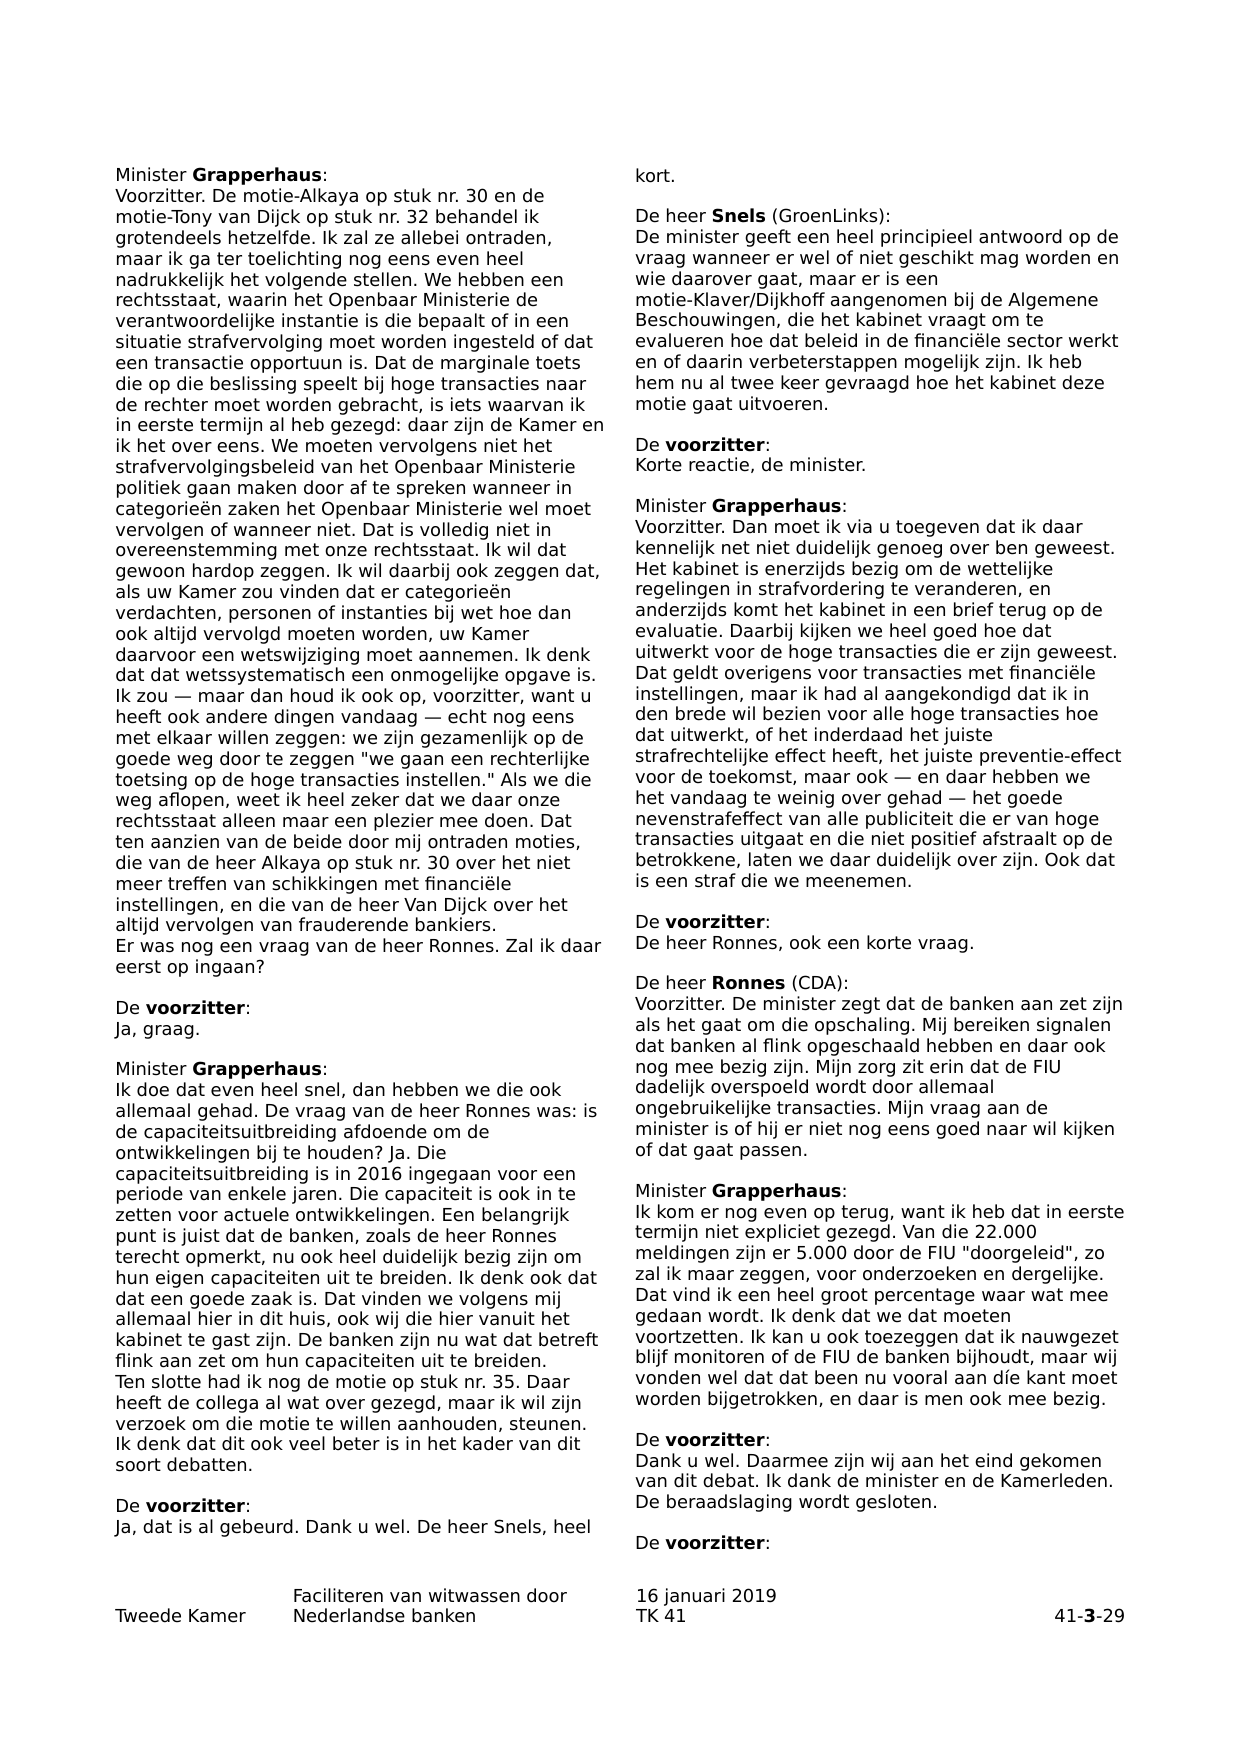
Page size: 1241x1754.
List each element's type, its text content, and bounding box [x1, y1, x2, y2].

text De voorzitter: [115, 998, 605, 1018]
text Korte reactie, de minister. [635, 455, 1125, 476]
text Ten slotte had ik nog de motie op stuk nr. 35. Daar heeft de collega al wat over gezegd, maar ik wil zijn verzoek om die motie te willen aanhouden, steunen. Ik denk dat dit ook veel beter is in het kader van dit soort debatten. [115, 1372, 605, 1476]
text Er was nog een vraag van de heer Ronnes. Zal ik daar eerst op ingaan? [115, 936, 605, 978]
text Dank u wel. Daarmee zijn wij aan het eind gekomen van dit debat. Ik dank de minister en de Kamerleden. [635, 1450, 1125, 1492]
text De heer Ronnes (CDA): [635, 973, 1125, 994]
text Ik doe dat even heel snel, dan hebben we die ook allemaal gehad. De vraag van de heer Ronnes was: is de capaciteitsuitbreiding afdoende om de ontwikkelingen bij te houden? Ja. Die capaciteitsuitbreiding is in 2016 ingegaan voor een periode van enkele jaren. Die capaciteit is ook in te zetten voor actuele ontwikkelingen. Een belangrijk punt is juist dat de banken, zoals de heer Ronnes terecht opmerkt, nu ook heel duidelijk bezig zijn om hun eigen capaciteiten uit te breiden. Ik denk ook dat dat een goede zaak is. Dat vinden we volgens mij allemaal hier in dit huis, ook wij die hier vanuit het kabinet te gast zijn. De banken zijn nu wat dat betreft flink aan zet om hun capaciteiten uit te breiden. [115, 1080, 605, 1372]
text kort. [635, 165, 1125, 186]
text Voorzitter. Dan moet ik via u toegeven dat ik daar kennelijk net niet duidelijk genoeg over ben geweest. Het kabinet is enerzijds bezig om de wettelijke regelingen in strafvordering te veranderen, en anderzijds komt het kabinet in een brief terug op de evaluatie. Daarbij kijken we heel goed hoe dat uitwerkt voor de hoge transacties die er zijn geweest. Dat geldt overigens voor transacties met financiële instellingen, maar ik had al aangekondigd dat ik in den brede wil bezien voor alle hoge transacties hoe dat uitwerkt, of het inderdaad het juiste strafrechtelijke effect heeft, het juiste preventie-effect voor de toekomst, maar ook — en daar hebben we het vandaag te weinig over gehad — het goede nevenstrafeffect van alle publiciteit die er van hoge transacties uitgaat en die niet positief afstraalt op de betrokkene, laten we daar duidelijk over zijn. Ook dat is een straf die we meenemen. [635, 517, 1125, 892]
text De heer Ronnes, ook een korte vraag. [635, 932, 1125, 953]
text De heer Snels (GroenLinks): [635, 206, 1125, 227]
text Ja, graag. [115, 1018, 605, 1039]
text Minister Grapperhaus: [635, 1181, 1125, 1201]
text De voorzitter: [635, 1430, 1125, 1450]
text Ja, dat is al gebeurd. Dank u wel. De heer Snels, heel [115, 1517, 605, 1537]
text De voorzitter: [635, 434, 1125, 455]
text De voorzitter: [635, 912, 1125, 932]
text Minister Grapperhaus: [115, 1059, 605, 1080]
text De beraadslaging wordt gesloten. [635, 1492, 1125, 1513]
text De voorzitter: [115, 1496, 605, 1517]
text Minister Grapperhaus: [635, 496, 1125, 517]
text De minister geeft een heel principieel antwoord op de vraag wanneer er wel of niet geschikt mag worden en wie daarover gaat, maar er is een motie-Klaver/Dijkhoff aangenomen bij de Algemene Beschouwingen, die het kabinet vraagt om te evalueren hoe dat beleid in de financiële sector werkt en of daarin verbeterstappen mogelijk zijn. Ik heb hem nu al twee keer gevraagd hoe het kabinet deze motie gaat uitvoeren. [635, 227, 1125, 414]
text Voorzitter. De minister zegt dat de banken aan zet zijn als het gaat om die opschaling. Mij bereiken signalen dat banken al flink opgeschaald hebben en daar ook nog mee bezig zijn. Mijn zorg zit erin dat de FIU dadelijk overspoeld wordt door allemaal ongebruikelijke transacties. Mijn vraag aan de minister is of hij er niet nog eens goed naar wil kijken of dat gaat passen. [635, 994, 1125, 1161]
text De voorzitter: [635, 1533, 1125, 1554]
text Voorzitter. De motie-Alkaya op stuk nr. 30 en de motie-Tony van Dijck op stuk nr. 32 behandel ik grotendeels hetzelfde. Ik zal ze allebei ontraden, maar ik ga ter toelichting nog eens even heel nadrukkelijk het volgende stellen. We hebben een rechtsstaat, waarin het Openbaar Ministerie de verantwoordelijke instantie is die bepaalt of in een situatie strafvervolging moet worden ingesteld of dat een transactie opportuun is. Dat de marginale toets die op die beslissing speelt bij hoge transacties naar de rechter moet worden gebracht, is iets waarvan ik in eerste termijn al heb gezegd: daar zijn de Kamer en ik het over eens. We moeten vervolgens niet het strafvervolgingsbeleid van het Openbaar Ministerie politiek gaan maken door af te spreken wanneer in categorieën zaken het Openbaar Ministerie wel moet vervolgen of wanneer niet. Dat is volledig niet in overeenstemming met onze rechtsstaat. Ik wil dat gewoon hardop zeggen. Ik wil daarbij ook zeggen dat, als uw Kamer zou vinden dat er categorieën verdachten, personen of instanties bij wet hoe dan ook altijd vervolgd moeten worden, uw Kamer daarvoor een wetswijziging moet aannemen. Ik denk dat dat wetssystematisch een onmogelijke opgave is. Ik zou — maar dan houd ik ook op, voorzitter, want u heeft ook andere dingen vandaag — echt nog eens met elkaar willen zeggen: we zijn gezamenlijk op de goede weg door te zeggen "we gaan een rechterlijke toetsing op de hoge transacties instellen." Als we die weg aflopen, weet ik heel zeker dat we daar onze rechtsstaat alleen maar een plezier mee doen. Dat ten aanzien van de beide door mij ontraden moties, die van de heer Alkaya op stuk nr. 30 over het niet meer treffen van schikkingen met financiële instellingen, en die van de heer Van Dijck over het altijd vervolgen van frauderende bankiers. [115, 186, 605, 936]
text Ik kom er nog even op terug, want ik heb dat in eerste termijn niet expliciet gezegd. Van die 22.000 meldingen zijn er 5.000 door de FIU "doorgeleid", zo zal ik maar zeggen, voor onderzoeken en dergelijke. Dat vind ik een heel groot percentage waar wat mee gedaan wordt. Ik denk dat we dat moeten voortzetten. Ik kan u ook toezeggen dat ik nauwgezet blijf monitoren of de FIU de banken bijhoudt, maar wij vonden wel dat dat been nu vooral aan díe kant moet worden bijgetrokken, en daar is men ook mee bezig. [635, 1201, 1125, 1410]
text Minister Grapperhaus: [115, 165, 605, 186]
